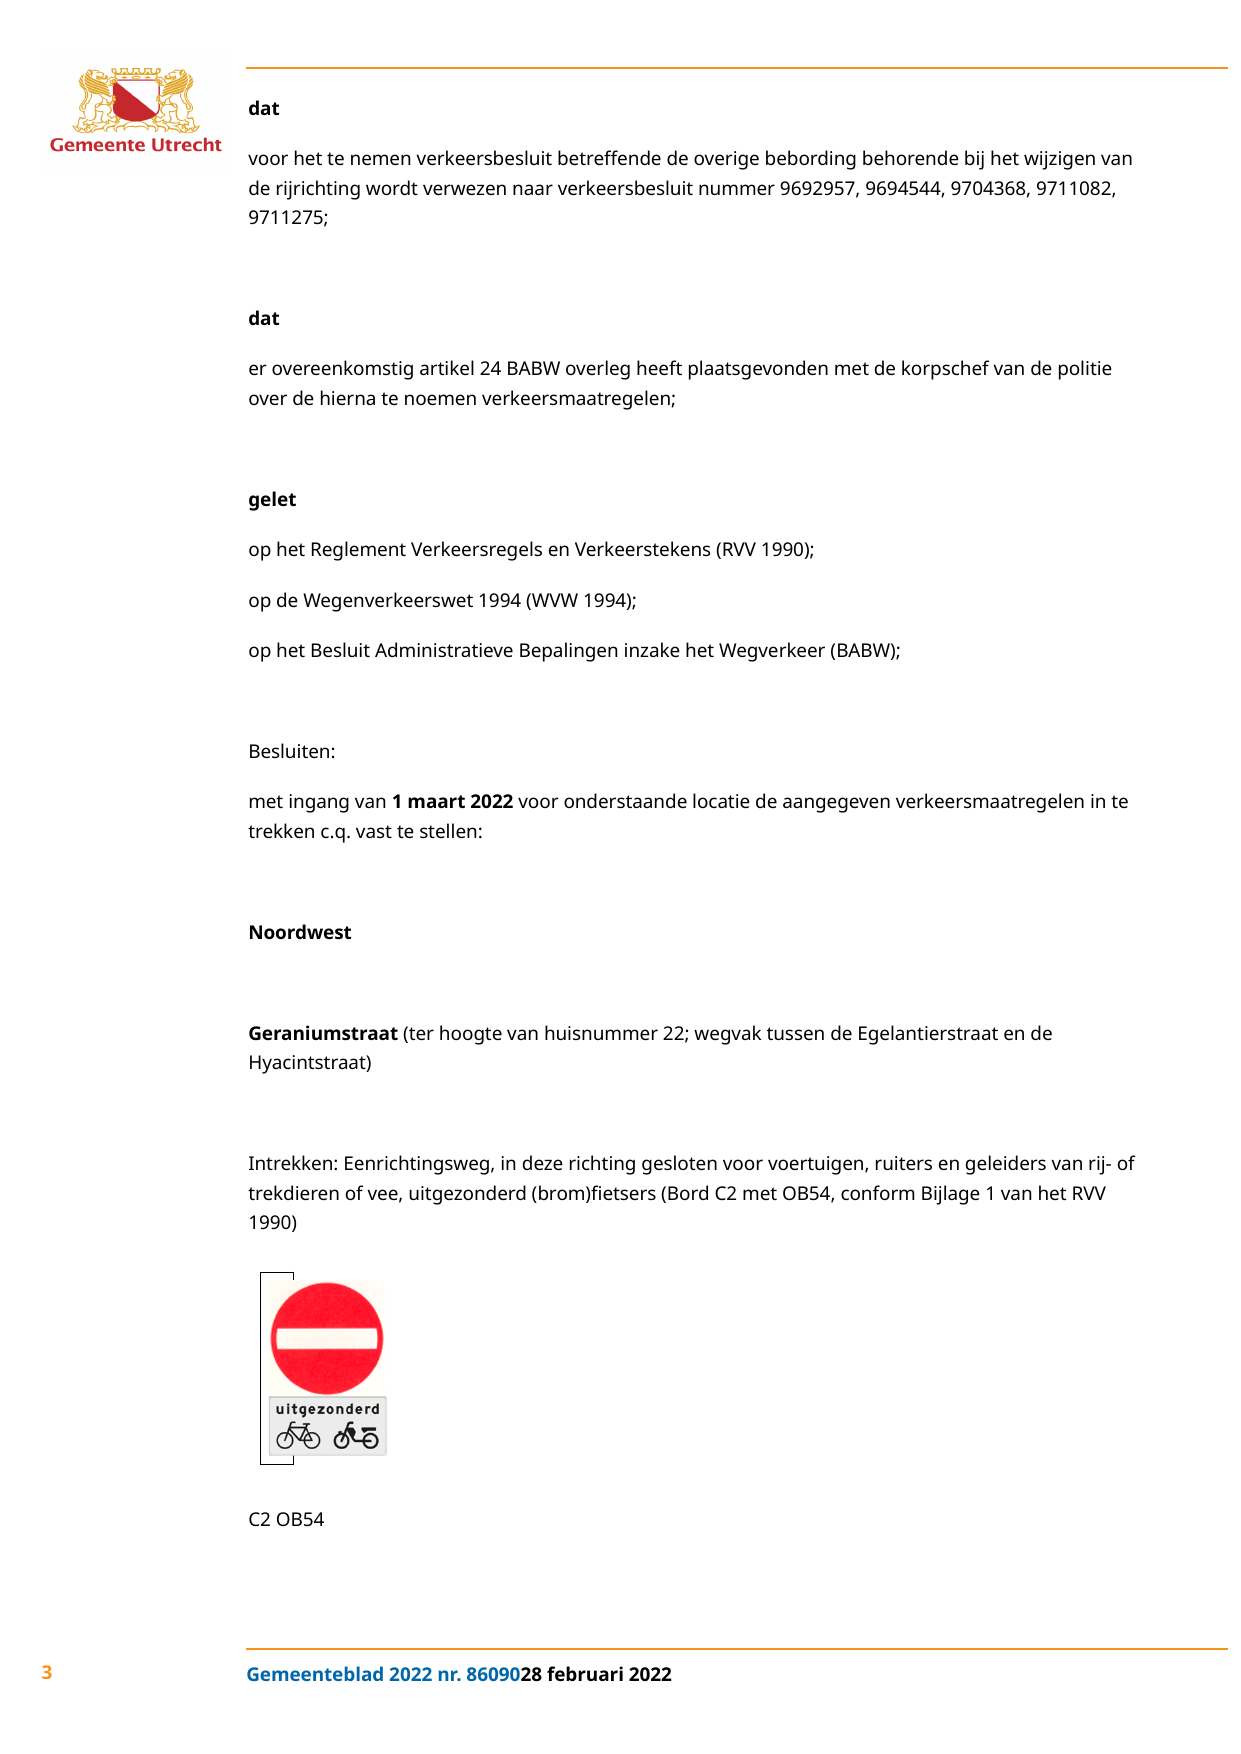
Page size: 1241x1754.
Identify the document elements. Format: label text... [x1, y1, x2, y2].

text op de Wegenverkeerswet 1994 (WVW 1994); [248, 587, 1152, 613]
text gelet [248, 486, 1152, 512]
text dat [248, 95, 1152, 121]
text er overeenkomstig artikel 24 BABW overleg heeft plaatsgevonden met de korpschef van de politie over de hierna te noemen verkeersmaatregelen; [248, 356, 1152, 411]
text met ingang van 1 maart 2022 voor onderstaande locatie de aangegeven verkeersmaatregelen in te trekken c.q. vast te stellen: [248, 788, 1152, 844]
text dat [248, 305, 1152, 331]
text Noordwest [248, 919, 1152, 945]
text C2 OB54 [248, 1507, 1152, 1532]
text op het Besluit Administratieve Bepalingen inzake het Wegverkeer (BABW); [248, 637, 1152, 663]
text Besluiten: [248, 738, 1152, 764]
text Intrekken: Eenrichtingsweg, in deze richting gesloten voor voertuigen, ruiters en geleiders van rij- of trekdieren of vee, uitgezonderd (brom)fietsers (Bord C2 met OB54, conform Bijlage 1 van het RVV 1990) [248, 1150, 1152, 1235]
text voor het te nemen verkeersbesluit betreffende de overige bebording behorende bij het wijzigen van de rijrichting wordt verwezen naar verkeersbesluit nummer 9692957, 9694544, 9704368, 9711082, 9711275; [248, 145, 1152, 230]
picture [268, 1280, 387, 1456]
text Geraniumstraat (ter hoogte van huisnummer 22; wegvak tussen de Egelantierstraat en de Hyacintstraat) [248, 1020, 1152, 1075]
text op het Reglement Verkeersregels en Verkeerstekens (RVV 1990); [248, 536, 1152, 562]
picture [41, 47, 231, 172]
